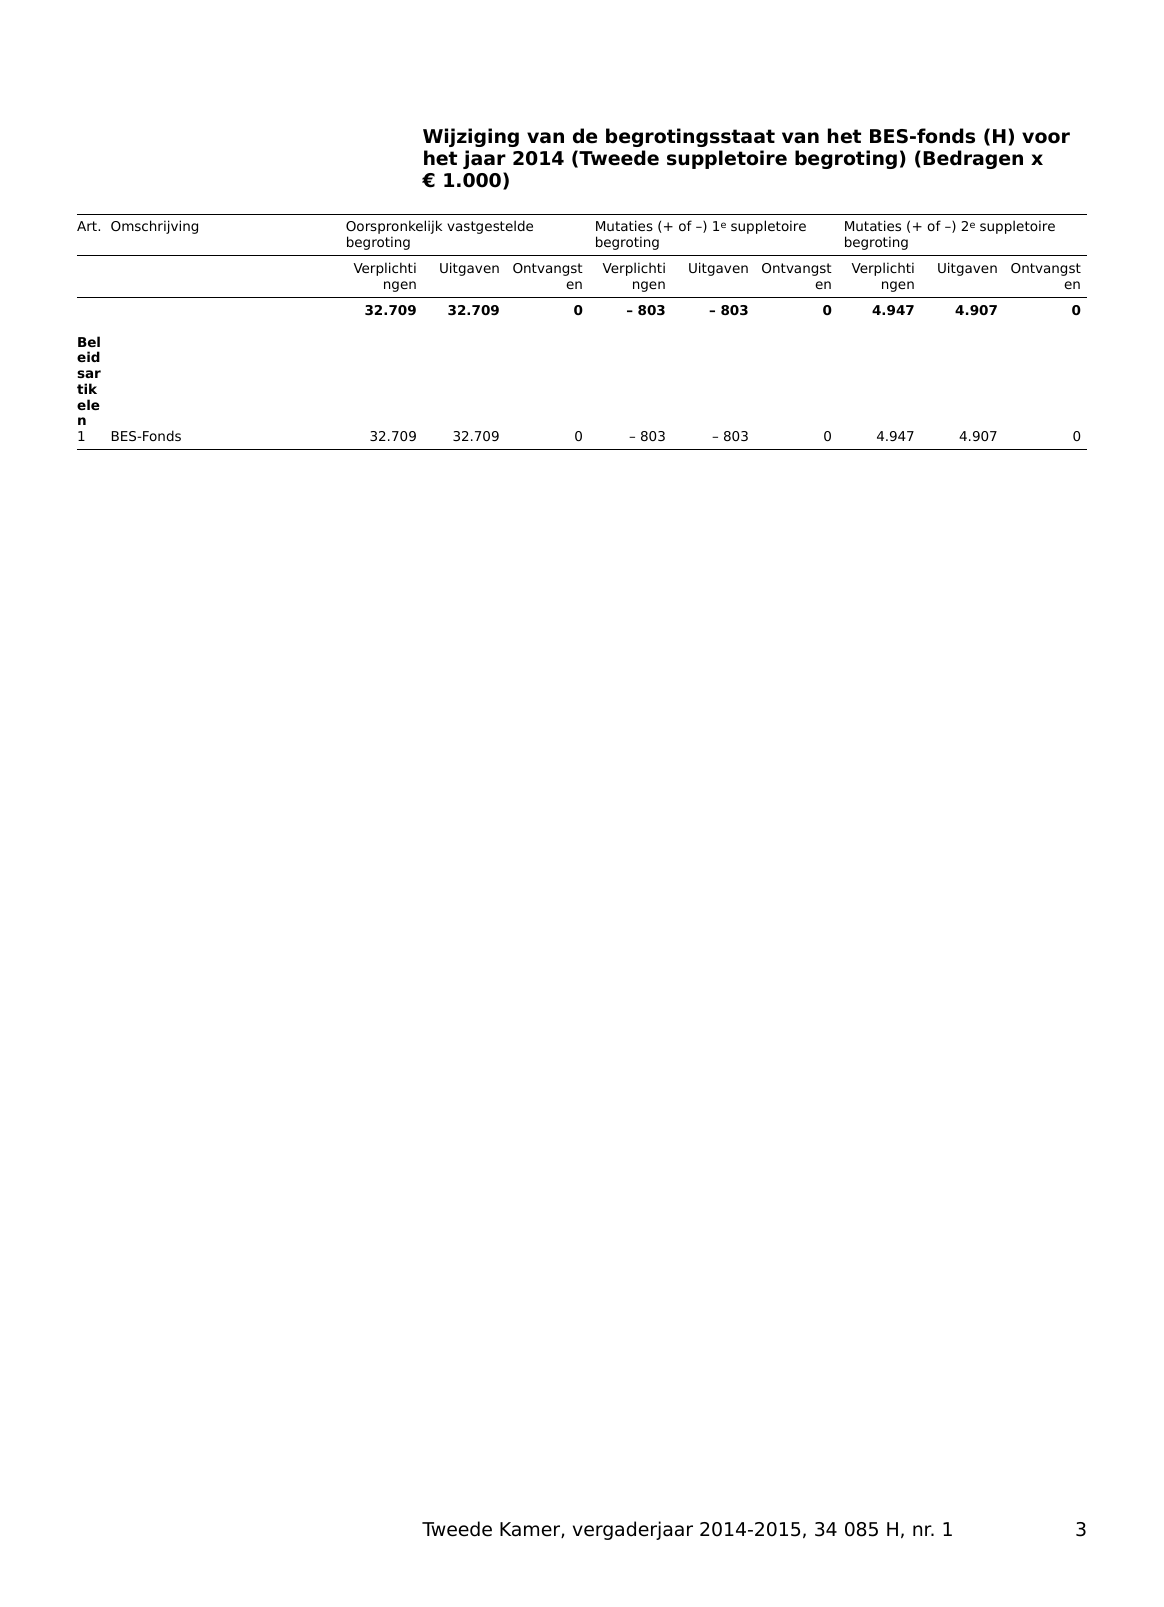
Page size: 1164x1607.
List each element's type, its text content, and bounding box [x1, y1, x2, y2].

table_cell 4.947 [838, 429, 921, 449]
table_cell [340, 334, 422, 429]
table_cell [506, 334, 588, 429]
table_cell 0 [755, 429, 837, 449]
table_cell [423, 334, 506, 429]
table_cell Verplichtingen [838, 256, 921, 297]
table_cell – 803 [589, 429, 672, 449]
table_cell 0 [1004, 429, 1087, 449]
table_cell [104, 319, 339, 334]
table_cell 32.709 [340, 298, 422, 319]
table_cell [77, 319, 104, 334]
table_cell 0 [506, 298, 588, 319]
table_cell – 803 [672, 298, 754, 319]
table_cell Beleidsartikelen [77, 334, 104, 429]
table_cell [77, 298, 104, 319]
table_cell [506, 319, 588, 334]
table_cell [755, 334, 837, 429]
table_cell [1004, 319, 1087, 334]
table_cell [838, 319, 921, 334]
table_cell BES-Fonds [104, 429, 339, 449]
table_cell – 803 [589, 298, 672, 319]
table_cell [838, 334, 921, 429]
table_cell [755, 319, 837, 334]
table_cell Ontvangsten [755, 256, 837, 297]
table_cell [672, 319, 754, 334]
table_cell Verplichtingen [340, 256, 422, 297]
table_cell 32.709 [423, 429, 506, 449]
table_cell 1 [77, 429, 104, 449]
table_cell [921, 334, 1003, 429]
table_cell 4.907 [921, 429, 1003, 449]
table_cell – 803 [672, 429, 754, 449]
table_cell [921, 319, 1003, 334]
table_header Art. [77, 215, 104, 255]
table_header Mutaties (+ of –) 1e suppletoire begroting [589, 215, 837, 255]
table_header Oorspronkelijk vastgestelde begroting [340, 215, 588, 255]
table_cell [104, 256, 339, 297]
table_cell 32.709 [423, 298, 506, 319]
table_cell 0 [1004, 298, 1087, 319]
table_cell [1004, 334, 1087, 429]
table_cell [423, 319, 506, 334]
table_cell 4.947 [838, 298, 921, 319]
table_cell [340, 319, 422, 334]
table_cell [589, 334, 672, 429]
table_cell Ontvangsten [1004, 256, 1087, 297]
text Wijziging van de begrotingsstaat van het BES-fonds (H) voor het jaar 2014 (Tweede suppletoire begroting) (Bedragen x € 1.000) [422, 126, 1087, 192]
table_cell 0 [506, 429, 588, 449]
table_cell [672, 334, 754, 429]
table_cell Ontvangsten [506, 256, 588, 297]
table_cell 0 [755, 298, 837, 319]
table_cell Uitgaven [423, 256, 506, 297]
table_cell Uitgaven [921, 256, 1003, 297]
table_header Mutaties (+ of –) 2e suppletoire begroting [838, 215, 1087, 255]
table_cell [77, 256, 104, 297]
table_cell Verplichtingen [589, 256, 672, 297]
table_cell [589, 319, 672, 334]
table_cell 4.907 [921, 298, 1003, 319]
table_cell [104, 298, 339, 319]
table_cell 32.709 [340, 429, 422, 449]
table_header Omschrijving [104, 215, 339, 255]
table_cell [104, 334, 339, 429]
table_cell Uitgaven [672, 256, 754, 297]
